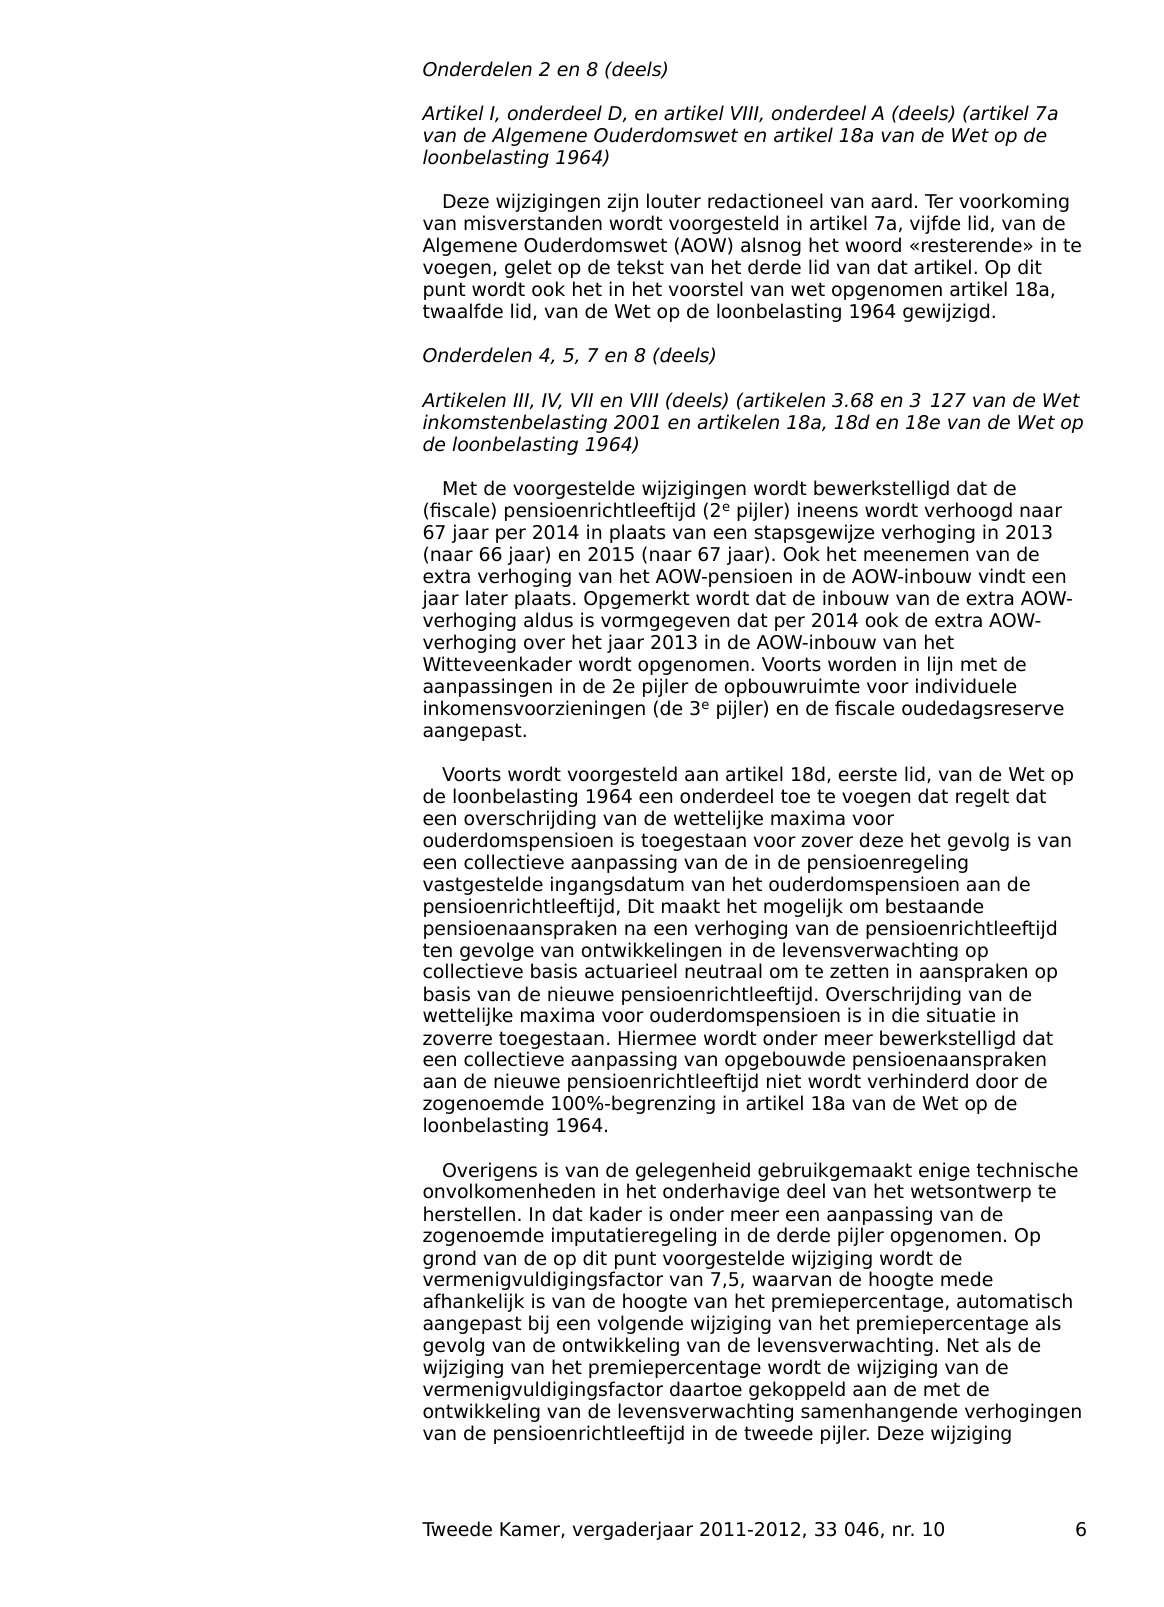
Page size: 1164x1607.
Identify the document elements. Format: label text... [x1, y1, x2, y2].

text Met de voorgestelde wijzigingen wordt bewerkstelligd dat de (fiscale) pensioenrichtleeftijd (2e pijler) ineens wordt verhoogd naar 67 jaar per 2014 in plaats van een stapsgewijze verhoging in 2013 (naar 66 jaar) en 2015 (naar 67 jaar). Ook het meenemen van de extra verhoging van het AOW-pensioen in de AOW-inbouw vindt een jaar later plaats. Opgemerkt wordt dat de inbouw van de extra AOW-verhoging aldus is vormgegeven dat per 2014 ook de extra AOW-verhoging over het jaar 2013 in de AOW-inbouw van het Witteveenkader wordt opgenomen. Voorts worden in lijn met de aanpassingen in de 2e pijler de opbouwruimte voor individuele inkomensvoorzieningen (de 3e pijler) en de fiscale oudedagsreserve aangepast. [422, 478, 1087, 741]
subtitle Onderdelen 2 en 8 (deels) [422, 59, 1087, 81]
text Deze wijzigingen zijn louter redactioneel van aard. Ter voorkoming van misverstanden wordt voorgesteld in artikel 7a, vijfde lid, van de Algemene Ouderdomswet (AOW) alsnog het woord «resterende» in te voegen, gelet op de tekst van het derde lid van dat artikel. Op dit punt wordt ook het in het voorstel van wet opgenomen artikel 18a, twaalfde lid, van de Wet op de loonbelasting 1964 gewijzigd. [422, 191, 1087, 323]
subtitle Artikel I, onderdeel D, en artikel VIII, onderdeel A (deels) (artikel 7a van de Algemene Ouderdomswet en artikel 18a van de Wet op de loonbelasting 1964) [422, 103, 1087, 169]
text Voorts wordt voorgesteld aan artikel 18d, eerste lid, van de Wet op de loonbelasting 1964 een onderdeel toe te voegen dat regelt dat een overschrijding van de wettelijke maxima voor ouderdomspensioen is toegestaan voor zover deze het gevolg is van een collectieve aanpassing van de in de pensioenregeling vastgestelde ingangsdatum van het ouderdomspensioen aan de pensioenrichtleeftijd, Dit maakt het mogelijk om bestaande pensioenaanspraken na een verhoging van de pensioenrichtleeftijd ten gevolge van ontwikkelingen in de levensverwachting op collectieve basis actuarieel neutraal om te zetten in aanspraken op basis van de nieuwe pensioenrichtleeftijd. Overschrijding van de wettelijke maxima voor ouderdomspensioen is in die situatie in zoverre toegestaan. Hiermee wordt onder meer bewerkstelligd dat een collectieve aanpassing van opgebouwde pensioenaanspraken aan de nieuwe pensioenrichtleeftijd niet wordt verhinderd door de zogenoemde 100%-begrenzing in artikel 18a van de Wet op de loonbelasting 1964. [422, 764, 1087, 1137]
subtitle Artikelen III, IV, VII en VIII (deels) (artikelen 3.68 en 3 127 van de Wet inkomstenbelasting 2001 en artikelen 18a, 18d en 18e van de Wet op de loonbelasting 1964) [422, 389, 1087, 456]
text Overigens is van de gelegenheid gebruikgemaakt enige technische onvolkomenheden in het onderhavige deel van het wetsontwerp te herstellen. In dat kader is onder meer een aanpassing van de zogenoemde imputatieregeling in de derde pijler opgenomen. Op grond van de op dit punt voorgestelde wijziging wordt de vermenigvuldigingsfactor van 7,5, waarvan de hoogte mede afhankelijk is van de hoogte van het premiepercentage, automatisch aangepast bij een volgende wijziging van het premiepercentage als gevolg van de ontwikkeling van de levensverwachting. Net als de wijziging van het premiepercentage wordt de wijziging van de vermenigvuldigingsfactor daartoe gekoppeld aan de met de ontwikkeling van de levensverwachting samenhangende verhogingen van de pensioenrichtleeftijd in de tweede pijler. Deze wijziging [422, 1159, 1087, 1445]
subtitle Onderdelen 4, 5, 7 en 8 (deels) [422, 345, 1087, 367]
